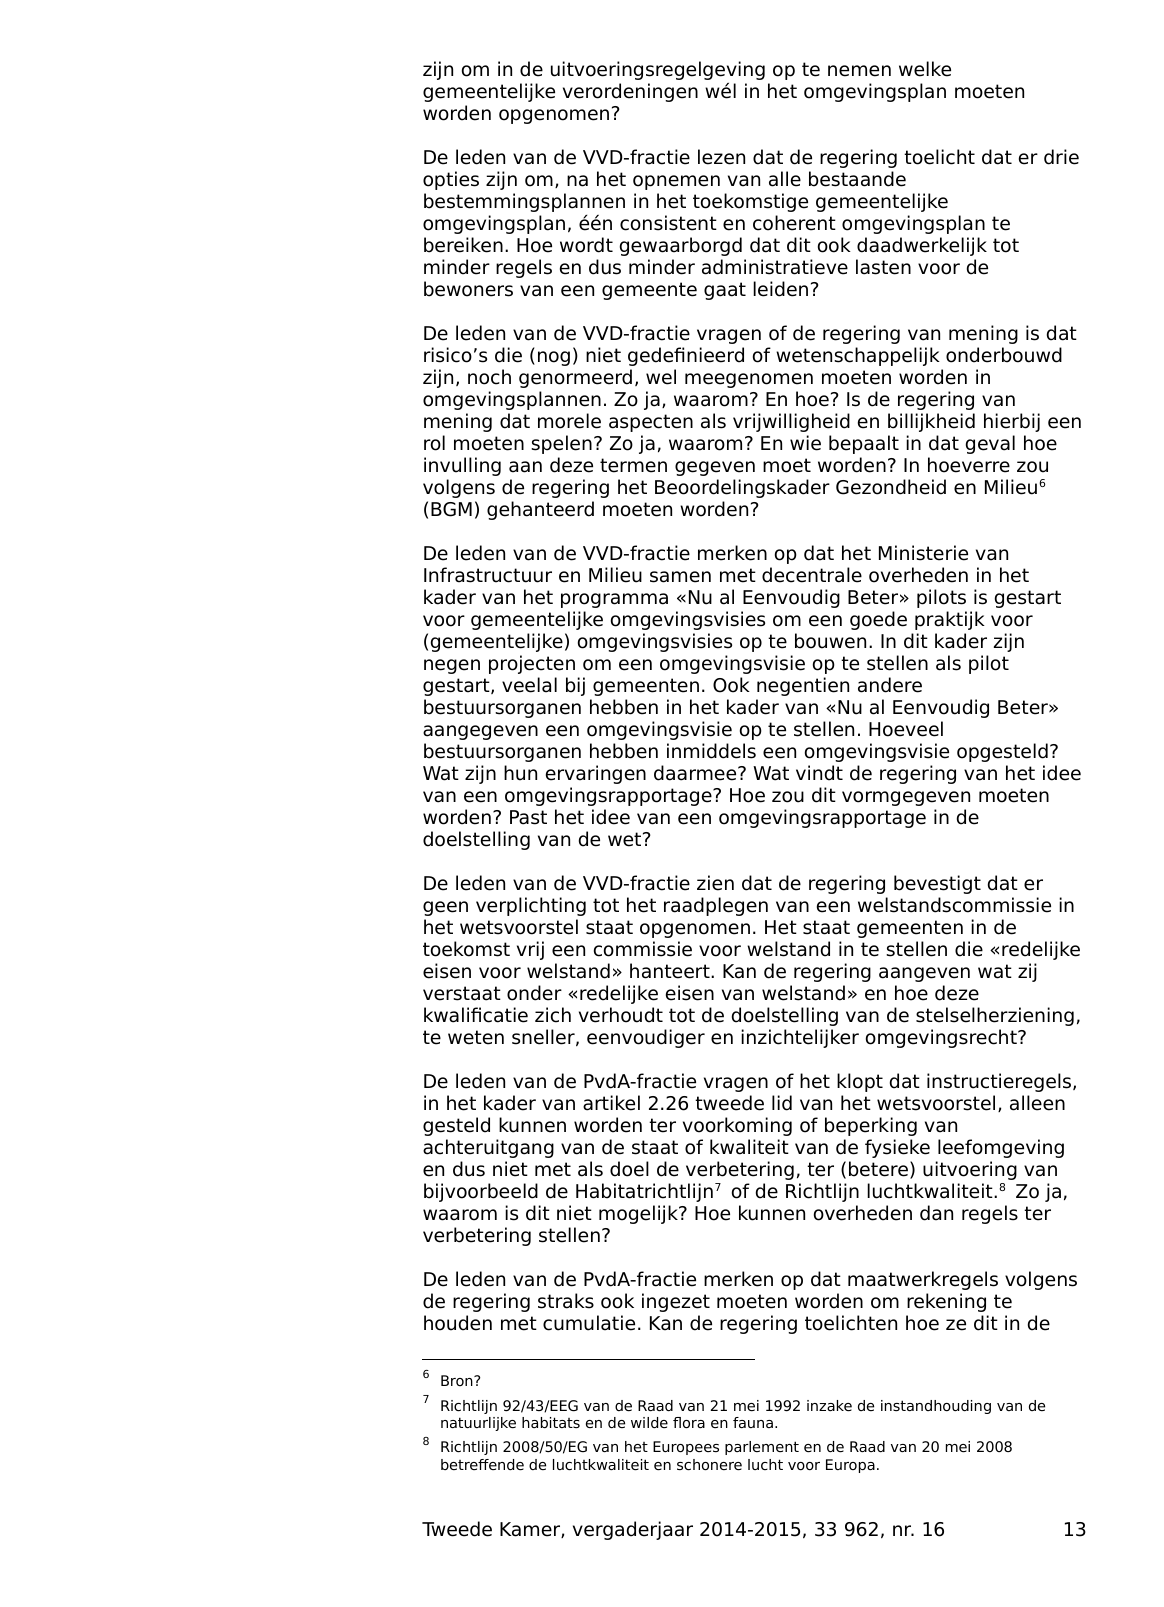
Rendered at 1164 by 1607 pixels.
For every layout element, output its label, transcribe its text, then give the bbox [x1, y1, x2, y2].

text De leden van de VVD-fractie lezen dat de regering toelicht dat er drie opties zijn om, na het opnemen van alle bestaande bestemmingsplannen in het toekomstige gemeentelijke omgevingsplan, één consistent en coherent omgevingsplan te bereiken. Hoe wordt gewaarborgd dat dit ook daadwerkelijk tot minder regels en dus minder administratieve lasten voor de bewoners van een gemeente gaat leiden? [422, 147, 1087, 301]
text Richtlijn 92/43/EEG van de Raad van 21 mei 1992 inzake de instandhouding van de natuurlijke habitats en de wilde flora en fauna. [422, 1393, 1087, 1432]
text De leden van de VVD-fractie vragen of de regering van mening is dat risico’s die (nog) niet gedefinieerd of wetenschappelijk onderbouwd zijn, noch genormeerd, wel meegenomen moeten worden in omgevingsplannen. Zo ja, waarom? En hoe? Is de regering van mening dat morele aspecten als vrijwilligheid en billijkheid hierbij een rol moeten spelen? Zo ja, waarom? En wie bepaalt in dat geval hoe invulling aan deze termen gegeven moet worden? In hoeverre zou volgens de regering het Beoordelingskader Gezondheid en Milieu (BGM) gehanteerd moeten worden? [422, 323, 1087, 521]
text De leden van de PvdA-fractie vragen of het klopt dat instructieregels, in het kader van artikel 2.26 tweede lid van het wetsvoorstel, alleen gesteld kunnen worden ter voorkoming of beperking van achteruitgang van de staat of kwaliteit van de fysieke leefomgeving en dus niet met als doel de verbetering, ter (betere) uitvoering van bijvoorbeeld de Habitatrichtlijn of de Richtlijn luchtkwaliteit. Zo ja, waarom is dit niet mogelijk? Hoe kunnen overheden dan regels ter verbetering stellen? [422, 1071, 1087, 1247]
text De leden van de PvdA-fractie merken op dat maatwerkregels volgens de regering straks ook ingezet moeten worden om rekening te houden met cumulatie. Kan de regering toelichten hoe ze dit in de [422, 1269, 1087, 1335]
text De leden van de VVD-fractie merken op dat het Ministerie van Infrastructuur en Milieu samen met decentrale overheden in het kader van het programma «Nu al Eenvoudig Beter» pilots is gestart voor gemeentelijke omgevingsvisies om een goede praktijk voor (gemeentelijke) omgevingsvisies op te bouwen. In dit kader zijn negen projecten om een omgevingsvisie op te stellen als pilot gestart, veelal bij gemeenten. Ook negentien andere bestuursorganen hebben in het kader van «Nu al Eenvoudig Beter» aangegeven een omgevingsvisie op te stellen. Hoeveel bestuursorganen hebben inmiddels een omgevingsvisie opgesteld? Wat zijn hun ervaringen daarmee? Wat vindt de regering van het idee van een omgevingsrapportage? Hoe zou dit vormgegeven moeten worden? Past het idee van een omgevingsrapportage in de doelstelling van de wet? [422, 543, 1087, 851]
text zijn om in de uitvoeringsregelgeving op te nemen welke gemeentelijke verordeningen wél in het omgevingsplan moeten worden opgenomen? [422, 59, 1087, 125]
text Richtlijn 2008/50/EG van het Europees parlement en de Raad van 20 mei 2008 betreffende de luchtkwaliteit en schonere lucht voor Europa. [422, 1435, 1087, 1474]
text De leden van de VVD-fractie zien dat de regering bevestigt dat er geen verplichting tot het raadplegen van een welstandscommissie in het wetsvoorstel staat opgenomen. Het staat gemeenten in de toekomst vrij een commissie voor welstand in te stellen die «redelijke eisen voor welstand» hanteert. Kan de regering aangeven wat zij verstaat onder «redelijke eisen van welstand» en hoe deze kwalificatie zich verhoudt tot de doelstelling van de stelselherziening, te weten sneller, eenvoudiger en inzichtelijker omgevingsrecht? [422, 873, 1087, 1049]
text Bron? [422, 1368, 1087, 1391]
